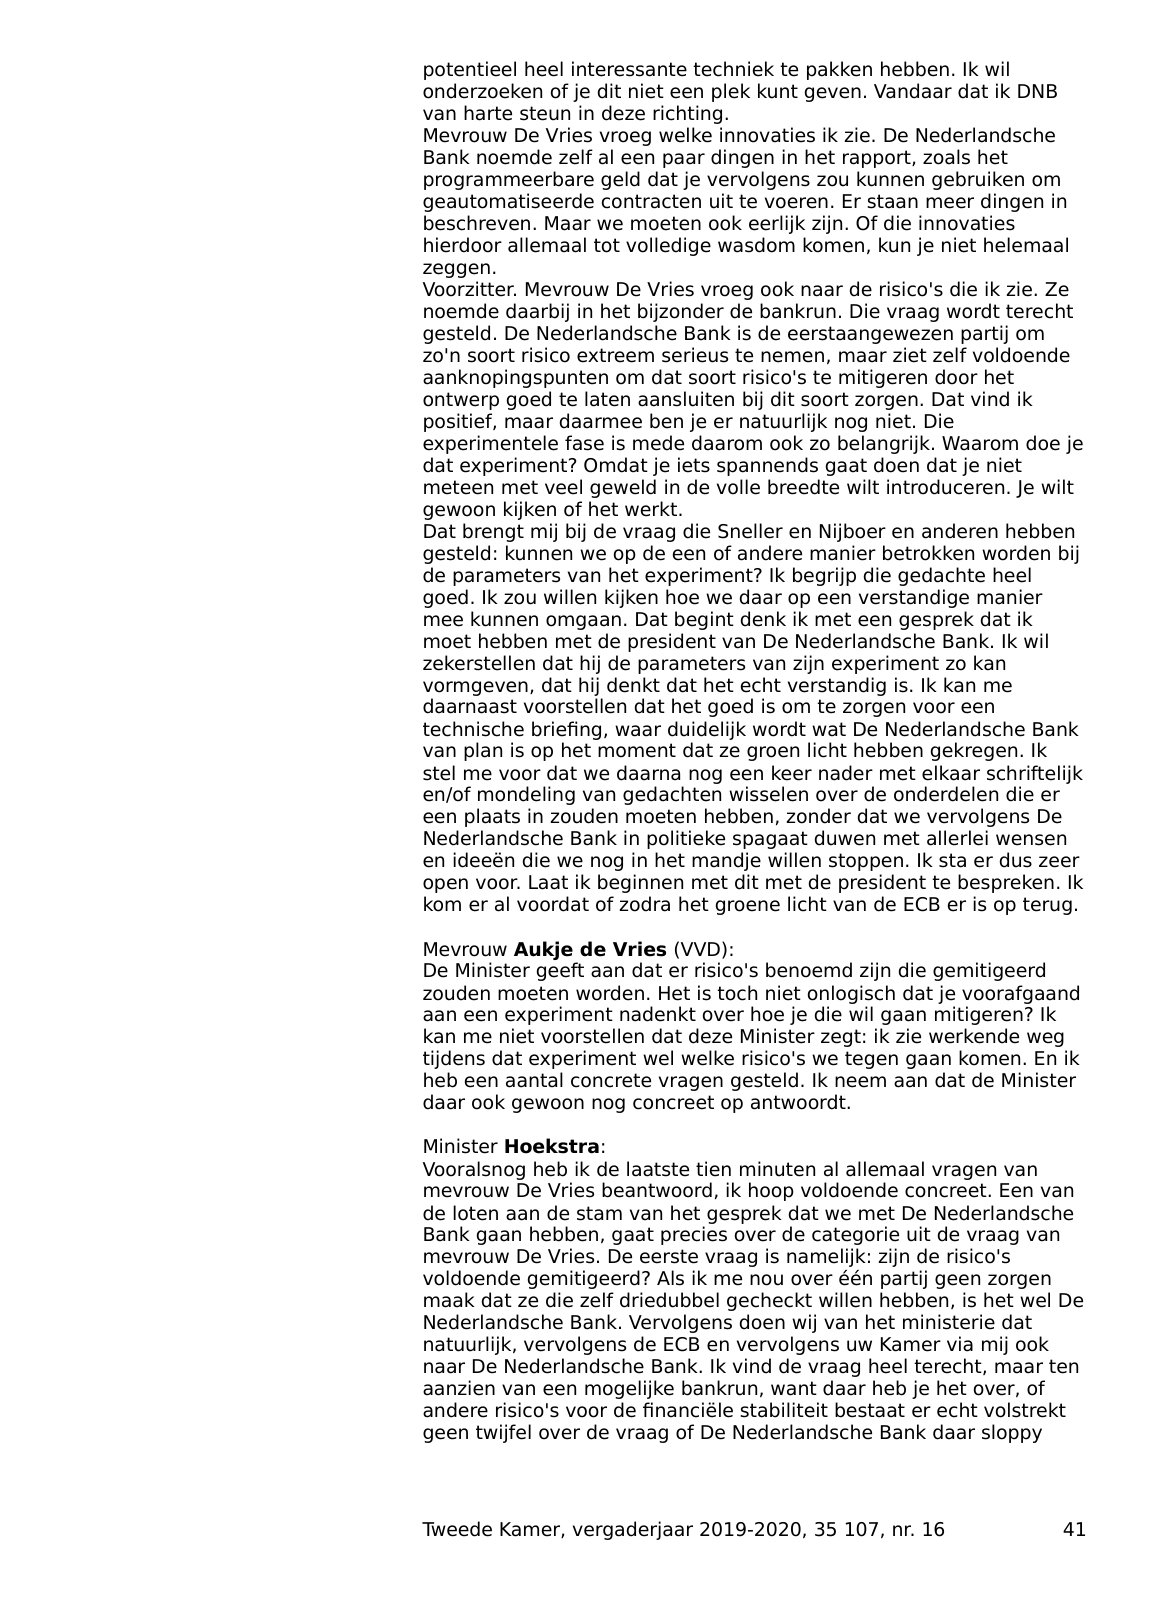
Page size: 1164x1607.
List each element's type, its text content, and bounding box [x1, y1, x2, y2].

text Mevrouw Aukje de Vries (VVD): [422, 938, 1087, 960]
text De Minister geeft aan dat er risico's benoemd zijn die gemitigeerd zouden moeten worden. Het is toch niet onlogisch dat je voorafgaand aan een experiment nadenkt over hoe je die wil gaan mitigeren? Ik kan me niet voorstellen dat deze Minister zegt: ik zie werkende weg tijdens dat experiment wel welke risico's we tegen gaan komen. En ik heb een aantal concrete vragen gesteld. Ik neem aan dat de Minister daar ook gewoon nog concreet op antwoordt. [422, 960, 1087, 1114]
text Dat brengt mij bij de vraag die Sneller en Nijboer en anderen hebben gesteld: kunnen we op de een of andere manier betrokken worden bij de parameters van het experiment? Ik begrijp die gedachte heel goed. Ik zou willen kijken hoe we daar op een verstandige manier mee kunnen omgaan. Dat begint denk ik met een gesprek dat ik moet hebben met de president van De Nederlandsche Bank. Ik wil zekerstellen dat hij de parameters van zijn experiment zo kan vormgeven, dat hij denkt dat het echt verstandig is. Ik kan me daarnaast voorstellen dat het goed is om te zorgen voor een technische briefing, waar duidelijk wordt wat De Nederlandsche Bank van plan is op het moment dat ze groen licht hebben gekregen. Ik stel me voor dat we daarna nog een keer nader met elkaar schriftelijk en/of mondeling van gedachten wisselen over de onderdelen die er een plaats in zouden moeten hebben, zonder dat we vervolgens De Nederlandsche Bank in politieke spagaat duwen met allerlei wensen en ideeën die we nog in het mandje willen stoppen. Ik sta er dus zeer open voor. Laat ik beginnen met dit met de president te bespreken. Ik kom er al voordat of zodra het groene licht van de ECB er is op terug. [422, 521, 1087, 916]
text Minister Hoekstra: [422, 1136, 1087, 1158]
text Voorzitter. Mevrouw De Vries vroeg ook naar de risico's die ik zie. Ze noemde daarbij in het bijzonder de bankrun. Die vraag wordt terecht gesteld. De Nederlandsche Bank is de eerstaangewezen partij om zo'n soort risico extreem serieus te nemen, maar ziet zelf voldoende aanknopingspunten om dat soort risico's te mitigeren door het ontwerp goed te laten aansluiten bij dit soort zorgen. Dat vind ik positief, maar daarmee ben je er natuurlijk nog niet. Die experimentele fase is mede daarom ook zo belangrijk. Waarom doe je dat experiment? Omdat je iets spannends gaat doen dat je niet meteen met veel geweld in de volle breedte wilt introduceren. Je wilt gewoon kijken of het werkt. [422, 279, 1087, 521]
text Vooralsnog heb ik de laatste tien minuten al allemaal vragen van mevrouw De Vries beantwoord, ik hoop voldoende concreet. Een van de loten aan de stam van het gesprek dat we met De Nederlandsche Bank gaan hebben, gaat precies over de categorie uit de vraag van mevrouw De Vries. De eerste vraag is namelijk: zijn de risico's voldoende gemitigeerd? Als ik me nou over één partij geen zorgen maak dat ze die zelf driedubbel gecheckt willen hebben, is het wel De Nederlandsche Bank. Vervolgens doen wij van het ministerie dat natuurlijk, vervolgens de ECB en vervolgens uw Kamer via mij ook naar De Nederlandsche Bank. Ik vind de vraag heel terecht, maar ten aanzien van een mogelijke bankrun, want daar heb je het over, of andere risico's voor de financiële stabiliteit bestaat er echt volstrekt geen twijfel over de vraag of De Nederlandsche Bank daar sloppy [422, 1158, 1087, 1444]
text Mevrouw De Vries vroeg welke innovaties ik zie. De Nederlandsche Bank noemde zelf al een paar dingen in het rapport, zoals het programmeerbare geld dat je vervolgens zou kunnen gebruiken om geautomatiseerde contracten uit te voeren. Er staan meer dingen in beschreven. Maar we moeten ook eerlijk zijn. Of die innovaties hierdoor allemaal tot volledige wasdom komen, kun je niet helemaal zeggen. [422, 125, 1087, 279]
text potentieel heel interessante techniek te pakken hebben. Ik wil onderzoeken of je dit niet een plek kunt geven. Vandaar dat ik DNB van harte steun in deze richting. [422, 59, 1087, 125]
